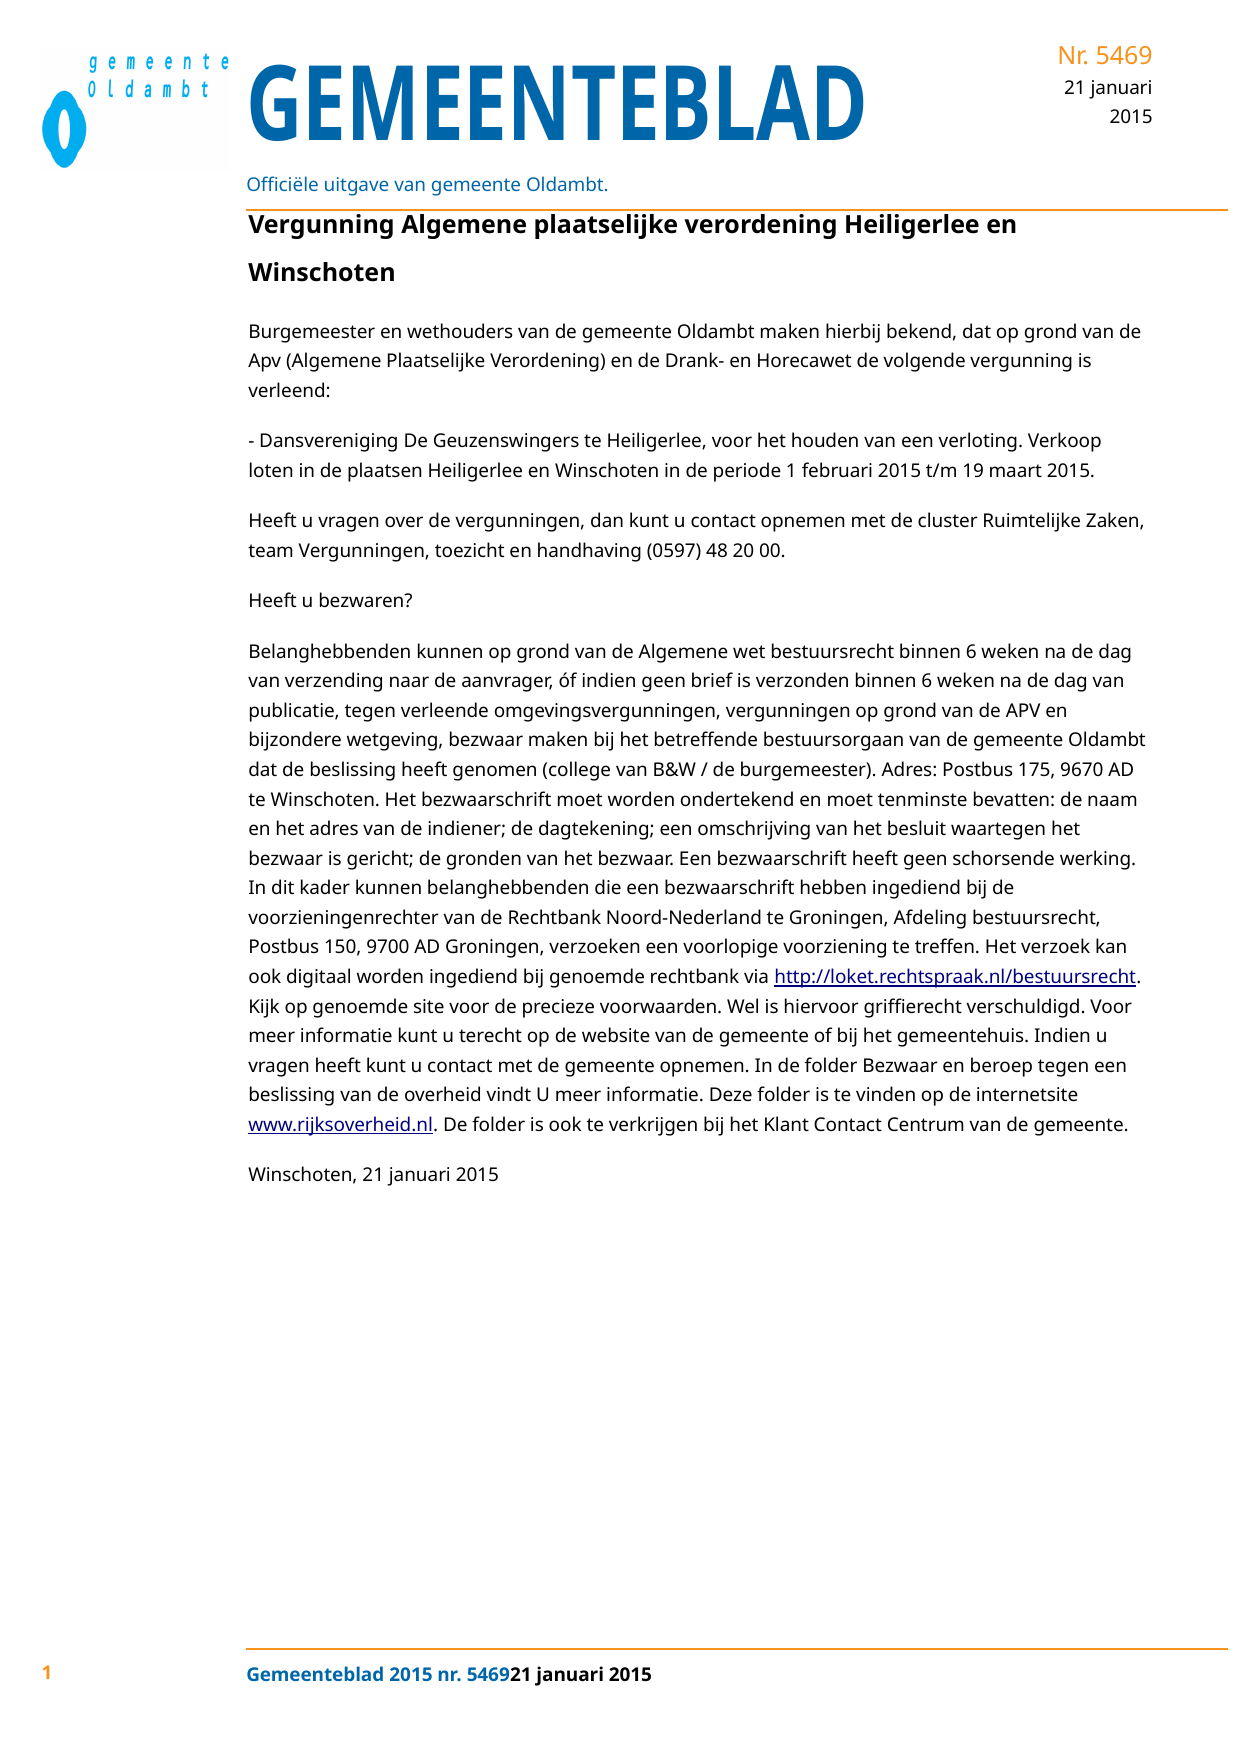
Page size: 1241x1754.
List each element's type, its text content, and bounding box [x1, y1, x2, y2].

text Winschoten, 21 januari 2015 [248, 1162, 1152, 1187]
text Belanghebbenden kunnen op grond van de Algemene wet bestuursrecht binnen 6 weken na de dag van verzending naar de aanvrager, óf indien geen brief is verzonden binnen 6 weken na de dag van publicatie, tegen verleende omgevingsvergunningen, vergunningen op grond van de APV en bijzondere wetgeving, bezwaar maken bij het betreffende bestuursorgaan van de gemeente Oldambt dat de beslissing heeft genomen (college van B&W / de burgemeester). Adres: Postbus 175, 9670 AD te Winschoten. Het bezwaarschrift moet worden ondertekend en moet tenminste bevatten: de naam en het adres van de indiener; de dagtekening; een omschrijving van het besluit waartegen het bezwaar is gericht; de gronden van het bezwaar. Een bezwaarschrift heeft geen schorsende werking. In dit kader kunnen belanghebbenden die een bezwaarschrift hebben ingediend bij de voorzieningenrechter van de Rechtbank Noord-Nederland te Groningen, Afdeling bestuursrecht, Postbus 150, 9700 AD Groningen, verzoeken een voorlopige voorziening te treffen. Het verzoek kan ook digitaal worden ingediend bij genoemde rechtbank via http://loket.rechtspraak.nl/bestuursrecht. Kijk op genoemde site voor de precieze voorwaarden. Wel is hiervoor griffierecht verschuldigd. Voor meer informatie kunt u terecht op de website van de gemeente of bij het gemeentehuis. Indien u vragen heeft kunt u contact met de gemeente opnemen. In de folder Bezwaar en beroep tegen een beslissing van de overheid vindt U meer informatie. Deze folder is te vinden op de internetsite www.rijksoverheid.nl. De folder is ook te verkrijgen bij het Klant Contact Centrum van de gemeente. [248, 638, 1152, 1137]
text Heeft u vragen over de vergunningen, dan kunt u contact opnemen met de cluster Ruimtelijke Zaken, team Vergunningen, toezicht en handhaving (0597) 48 20 00. [248, 507, 1152, 563]
text Heeft u bezwaren? [248, 587, 1152, 613]
text Burgemeester en wethouders van de gemeente Oldambt maken hierbij bekend, dat op grond van de Apv (Algemene Plaatselijke Verordening) en de Drank- en Horecawet de volgende vergunning is verleend: [248, 318, 1152, 403]
text - Dansvereniging De Geuzenswingers te Heiligerlee, voor het houden van een verloting. Verkoop loten in de plaatsen Heiligerlee en Winschoten in de periode 1 februari 2015 t/m 19 maart 2015. [248, 427, 1152, 483]
text Vergunning Algemene plaatselijke verordening Heiligerlee en Winschoten [248, 211, 1152, 288]
picture [41, 47, 231, 172]
